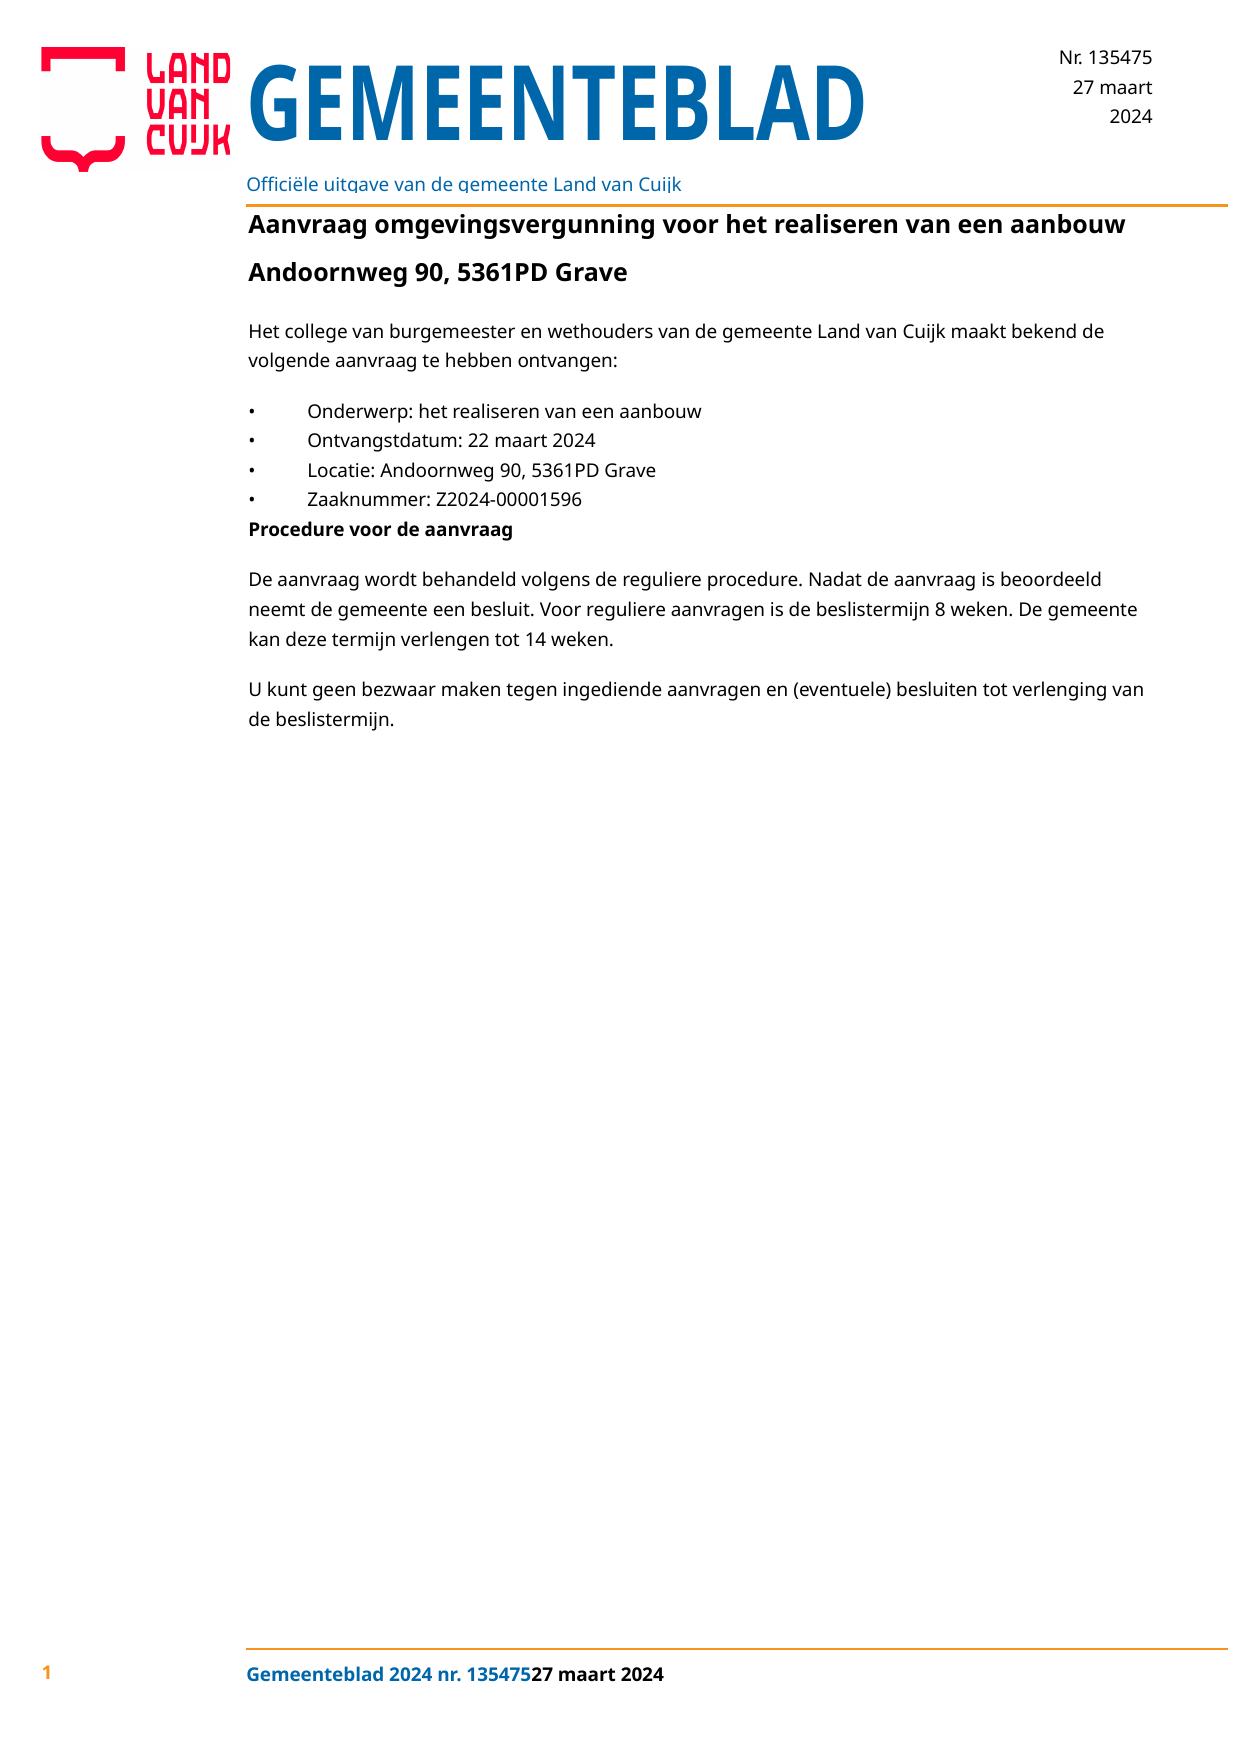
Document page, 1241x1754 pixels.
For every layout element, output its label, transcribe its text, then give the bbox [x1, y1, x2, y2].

list Ontvangstdatum: 22 maart 2024 [248, 427, 1152, 453]
list Onderwerp: het realiseren van een aanbouw [248, 398, 1152, 424]
text Het college van burgemeester en wethouders van de gemeente Land van Cuijk maakt bekend de volgende aanvraag te hebben ontvangen: [248, 318, 1152, 373]
list Locatie: Andoornweg 90, 5361PD Grave [248, 457, 1152, 483]
picture [41, 47, 231, 172]
text De aanvraag wordt behandeld volgens de reguliere procedure. Nadat de aanvraag is beoordeeld neemt de gemeente een besluit. Voor reguliere aanvragen is de beslistermijn 8 weken. De gemeente kan deze termijn verlengen tot 14 weken. [248, 567, 1152, 652]
text U kunt geen bezwaar maken tegen ingediende aanvragen en (eventuele) besluiten tot verlenging van de beslistermijn. [248, 676, 1152, 732]
text Procedure voor de aanvraag [248, 516, 1152, 542]
list Zaaknummer: Z2024-00001596 [248, 487, 1152, 512]
text Aanvraag omgevingsvergunning voor het realiseren van een aanbouw Andoornweg 90, 5361PD Grave [248, 207, 1152, 288]
